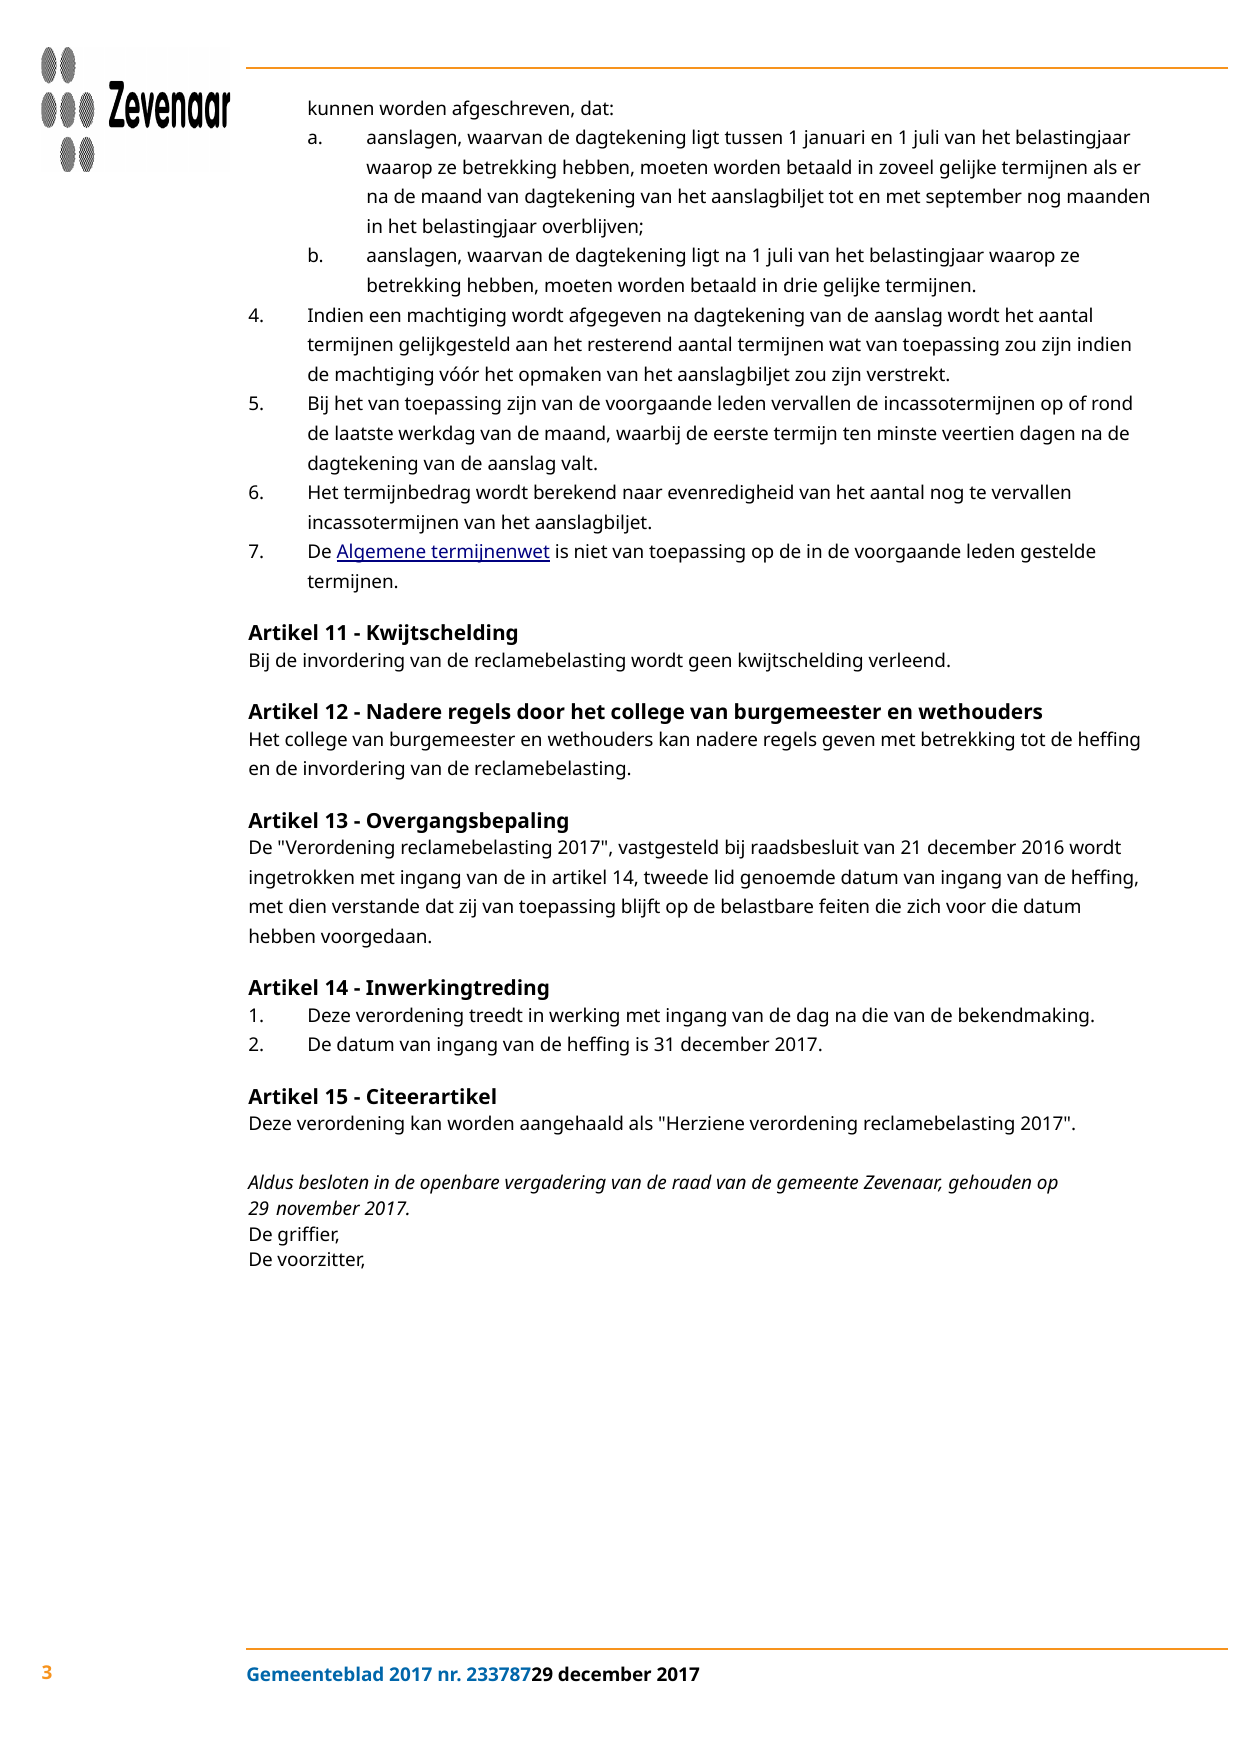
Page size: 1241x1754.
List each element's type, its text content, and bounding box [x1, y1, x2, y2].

list aanslagen, waarvan de dagtekening ligt na 1 juli van het belastingjaar waarop ze betrekking hebben, moeten worden betaald in drie gelijke termijnen. [307, 243, 1152, 298]
text De "Verordening reclamebelasting 2017", vastgesteld bij raadsbesluit van 21 december 2016 wordt ingetrokken met ingang van de in artikel 14, tweede lid genoemde datum van ingang van de heffing, met dien verstande dat zij van toepassing blijft op de belastbare feiten die zich voor die datum hebben voorgedaan. [248, 834, 1152, 949]
list aanslagen, waarvan de dagtekening ligt tussen 1 januari en 1 juli van het belastingjaar waarop ze betrekking hebben, moeten worden betaald in zoveel gelijke termijnen als er na de maand van dagtekening van het aanslagbiljet tot en met september nog maanden in het belastingjaar overblijven; [307, 124, 1152, 239]
text Artikel 11 - Kwijtschelding [248, 618, 1152, 647]
text Het college van burgemeester en wethouders kan nadere regels geven met betrekking tot de heffing en de invordering van de reclamebelasting. [248, 726, 1152, 781]
list kunnen worden afgeschreven, dat: [248, 95, 1152, 121]
text Artikel 15 - Citeerartikel [248, 1082, 1152, 1110]
list Bij het van toepassing zijn van de voorgaande leden vervallen de incassotermijnen op of rond de laatste werkdag van de maand, waarbij de eerste termijn ten minste veertien dagen na de dagtekening van de aanslag valt. [248, 391, 1152, 476]
text De voorzitter, [248, 1247, 1152, 1272]
text Artikel 12 - Nadere regels door het college van burgemeester en wethouders [248, 697, 1152, 726]
list De Algemene termijnenwet is niet van toepassing op de in de voorgaande leden gestelde termijnen. [248, 538, 1152, 594]
list Deze verordening treedt in werking met ingang van de dag na die van de bekendmaking. [248, 1002, 1152, 1028]
list De datum van ingang van de heffing is 31 december 2017. [248, 1031, 1152, 1057]
text Bij de invordering van de reclamebelasting wordt geen kwijtschelding verleend. [248, 647, 1152, 673]
text De griffier, [248, 1221, 1152, 1247]
text Deze verordening kan worden aangehaald als "Herziene verordening reclamebelasting 2017". [248, 1110, 1152, 1136]
picture [41, 47, 231, 172]
text Artikel 14 - Inwerkingtreding [248, 973, 1152, 1002]
list Het termijnbedrag wordt berekend naar evenredigheid van het aantal nog te vervallen incassotermijnen van het aanslagbiljet. [248, 479, 1152, 535]
text Aldus besloten in de openbare vergadering van de raad van de gemeente Zevenaar, gehouden op 29 november 2017. [248, 1169, 1152, 1221]
text Artikel 13 - Overgangsbepaling [248, 806, 1152, 834]
list Indien een machtiging wordt afgegeven na dagtekening van de aanslag wordt het aantal termijnen gelijkgesteld aan het resterend aantal termijnen wat van toepassing zou zijn indien de machtiging vóór het opmaken van het aanslagbiljet zou zijn verstrekt. [248, 302, 1152, 387]
